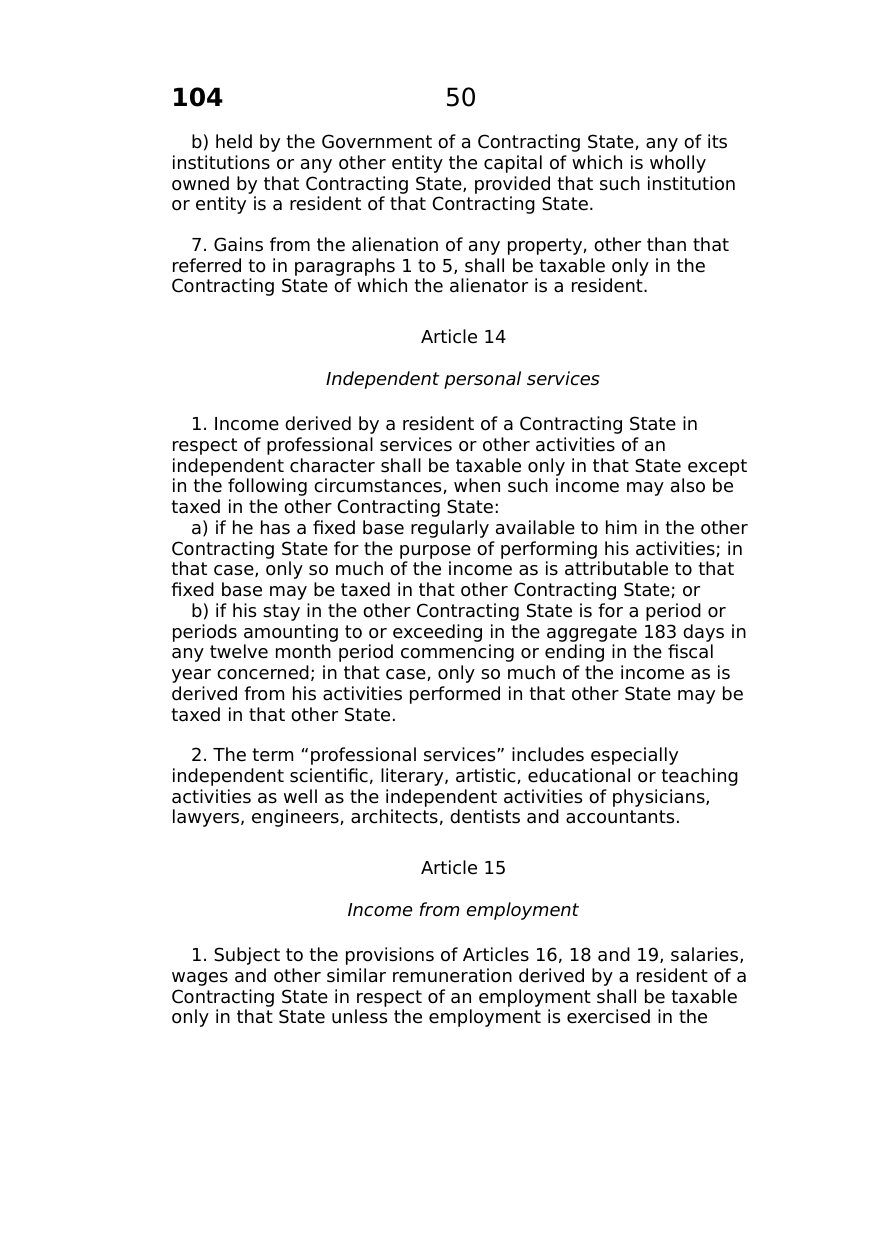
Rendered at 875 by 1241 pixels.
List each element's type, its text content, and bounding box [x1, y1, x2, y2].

text 1. Subject to the provisions of Articles 16, 18 and 19, salaries, wages and other similar remuneration derived by a resident of a Contracting State in respect of an employment shall be taxable only in that State unless the employment is exercised in the [171, 945, 756, 1028]
text a) if he has a fixed base regularly available to him in the other Contracting State for the purpose of performing his activities; in that case, only so much of the income as is attributable to that fixed base may be taxed in that other Contracting State; or [171, 518, 756, 601]
text 2. The term “professional services” includes especially independent scientific, literary, artistic, educational or teaching activities as well as the independent activities of physicians, lawyers, engineers, architects, dentists and accountants. [171, 745, 756, 828]
text b) held by the Government of a Contracting State, any of its institutions or any other entity the capital of which is wholly owned by that Contracting State, provided that such institution or entity is a resident of that Contracting State. [171, 132, 756, 215]
text 7. Gains from the alienation of any property, other than that referred to in paragraphs 1 to 5, shall be taxable only in the Contracting State of which the alienator is a resident. [171, 235, 756, 297]
subtitle Article 14 Independent personal services [171, 327, 756, 389]
text 1. Income derived by a resident of a Contracting State in respect of professional services or other activities of an independent character shall be taxable only in that State except in the following circumstances, when such income may also be taxed in the other Contracting State: [171, 414, 756, 518]
subtitle Article 15 Income from employment [171, 858, 756, 920]
text b) if his stay in the other Contracting State is for a period or periods amounting to or exceeding in the aggregate 183 days in any twelve month period commencing or ending in the fiscal year concerned; in that case, only so much of the income as is derived from his activities performed in that other State may be taxed in that other State. [171, 601, 756, 725]
